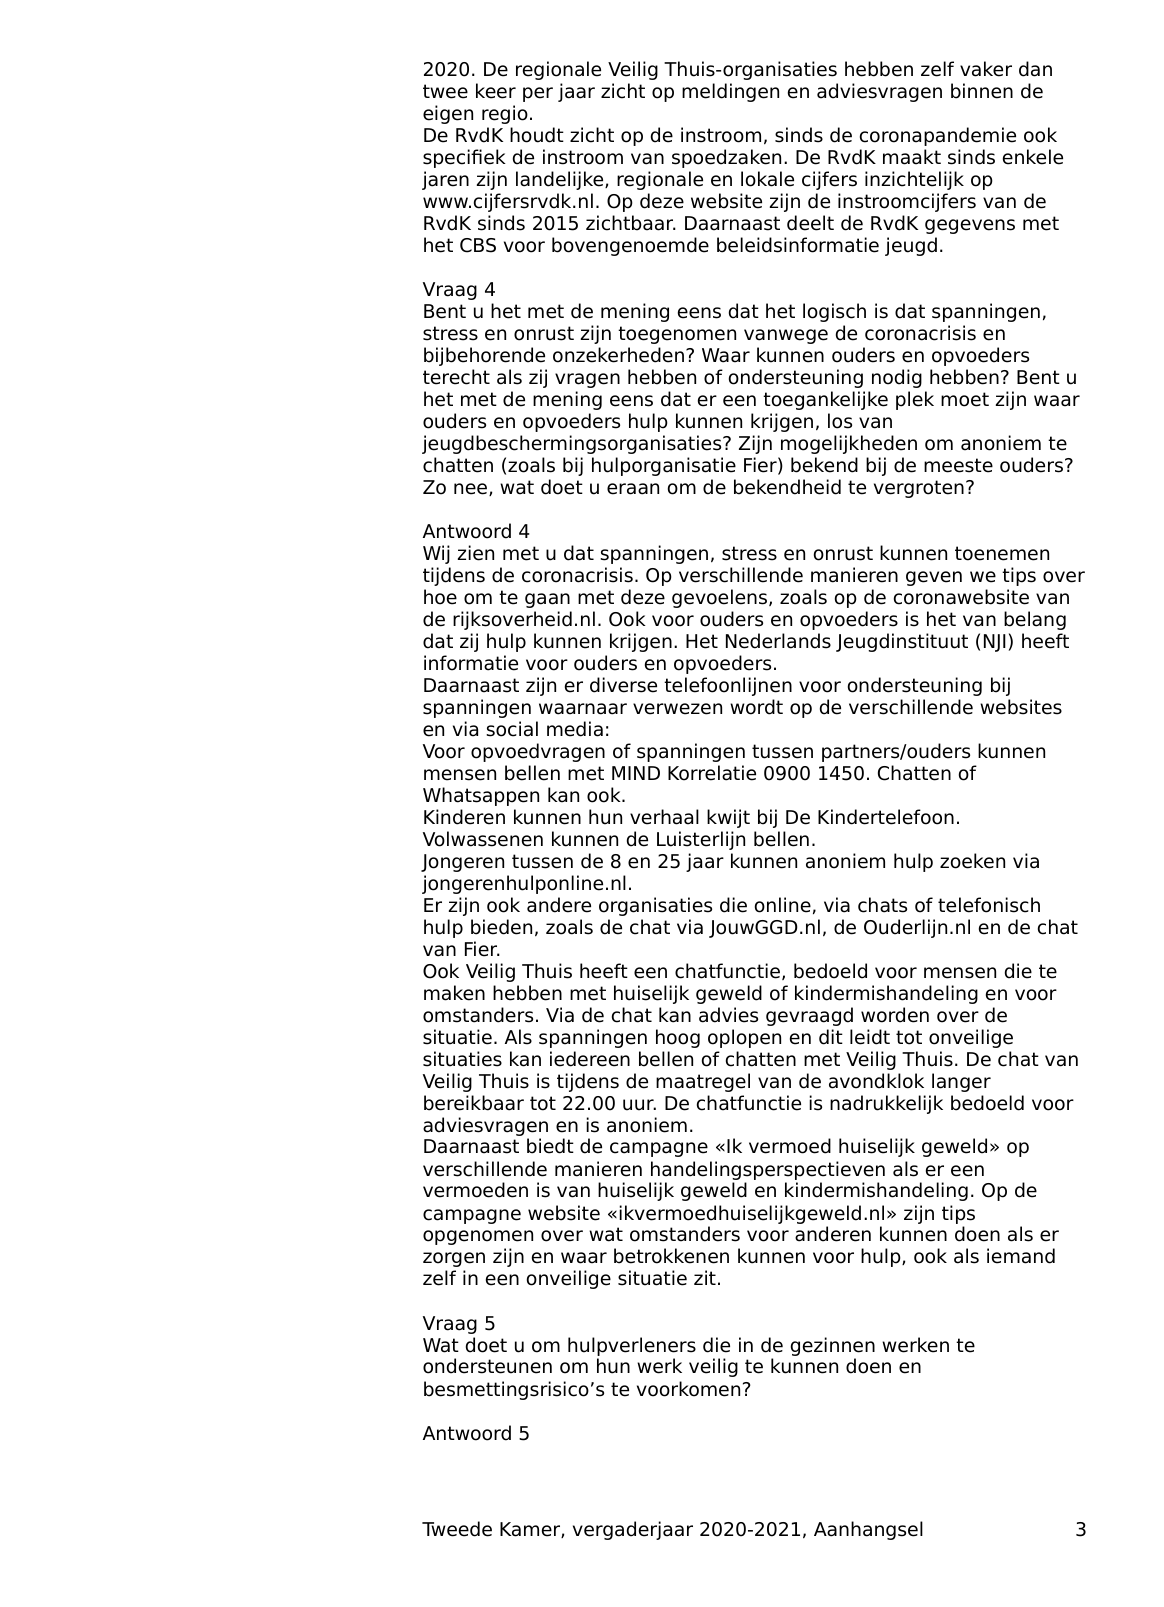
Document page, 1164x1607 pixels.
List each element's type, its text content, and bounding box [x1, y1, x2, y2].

text Antwoord 4 [422, 521, 1087, 543]
text Ook Veilig Thuis heeft een chatfunctie, bedoeld voor mensen die te maken hebben met huiselijk geweld of kindermishandeling en voor omstanders. Via de chat kan advies gevraagd worden over de situatie. Als spanningen hoog oplopen en dit leidt tot onveilige situaties kan iedereen bellen of chatten met Veilig Thuis. De chat van Veilig Thuis is tijdens de maatregel van de avondklok langer bereikbaar tot 22.00 uur. De chatfunctie is nadrukkelijk bedoeld voor adviesvragen en is anoniem. [422, 961, 1087, 1136]
text Jongeren tussen de 8 en 25 jaar kunnen anoniem hulp zoeken via jongerenhulponline.nl. [422, 851, 1087, 895]
text Er zijn ook andere organisaties die online, via chats of telefonisch hulp bieden, zoals de chat via JouwGGD.nl, de Ouderlijn.nl en de chat van Fier. [422, 895, 1087, 961]
text Wat doet u om hulpverleners die in de gezinnen werken te ondersteunen om hun werk veilig te kunnen doen en besmettingsrisico’s te voorkomen? [422, 1334, 1087, 1400]
text 2020. De regionale Veilig Thuis-organisaties hebben zelf vaker dan twee keer per jaar zicht op meldingen en adviesvragen binnen de eigen regio. [422, 59, 1087, 125]
text De RvdK houdt zicht op de instroom, sinds de coronapandemie ook specifiek de instroom van spoedzaken. De RvdK maakt sinds enkele jaren zijn landelijke, regionale en lokale cijfers inzichtelijk op www.cijfersrvdk.nl. Op deze website zijn de instroomcijfers van de RvdK sinds 2015 zichtbaar. Daarnaast deelt de RvdK gegevens met het CBS voor bovengenoemde beleidsinformatie jeugd. [422, 125, 1087, 257]
text Kinderen kunnen hun verhaal kwijt bij De Kindertelefoon. [422, 807, 1087, 829]
text Daarnaast biedt de campagne «Ik vermoed huiselijk geweld» op verschillende manieren handelingsperspectieven als er een vermoeden is van huiselijk geweld en kindermishandeling. Op de campagne website «ikvermoedhuiselijkgeweld.nl» zijn tips opgenomen over wat omstanders voor anderen kunnen doen als er zorgen zijn en waar betrokkenen kunnen voor hulp, ook als iemand zelf in een onveilige situatie zit. [422, 1136, 1087, 1290]
text Wij zien met u dat spanningen, stress en onrust kunnen toenemen tijdens de coronacrisis. Op verschillende manieren geven we tips over hoe om te gaan met deze gevoelens, zoals op de coronawebsite van de rijksoverheid.nl. Ook voor ouders en opvoeders is het van belang dat zij hulp kunnen krijgen. Het Nederlands Jeugdinstituut (NJI) heeft informatie voor ouders en opvoeders. [422, 543, 1087, 675]
text Antwoord 5 [422, 1423, 1087, 1444]
text Vraag 4 [422, 279, 1087, 301]
text Daarnaast zijn er diverse telefoonlijnen voor ondersteuning bij spanningen waarnaar verwezen wordt op de verschillende websites en via social media: [422, 675, 1087, 741]
text Vraag 5 [422, 1312, 1087, 1334]
text Volwassenen kunnen de Luisterlijn bellen. [422, 829, 1087, 851]
text Bent u het met de mening eens dat het logisch is dat spanningen, stress en onrust zijn toegenomen vanwege de coronacrisis en bijbehorende onzekerheden? Waar kunnen ouders en opvoeders terecht als zij vragen hebben of ondersteuning nodig hebben? Bent u het met de mening eens dat er een toegankelijke plek moet zijn waar ouders en opvoeders hulp kunnen krijgen, los van jeugdbeschermingsorganisaties? Zijn mogelijkheden om anoniem te chatten (zoals bij hulporganisatie Fier) bekend bij de meeste ouders? Zo nee, wat doet u eraan om de bekendheid te vergroten? [422, 301, 1087, 499]
text Voor opvoedvragen of spanningen tussen partners/ouders kunnen mensen bellen met MIND Korrelatie 0900 1450. Chatten of Whatsappen kan ook. [422, 741, 1087, 807]
